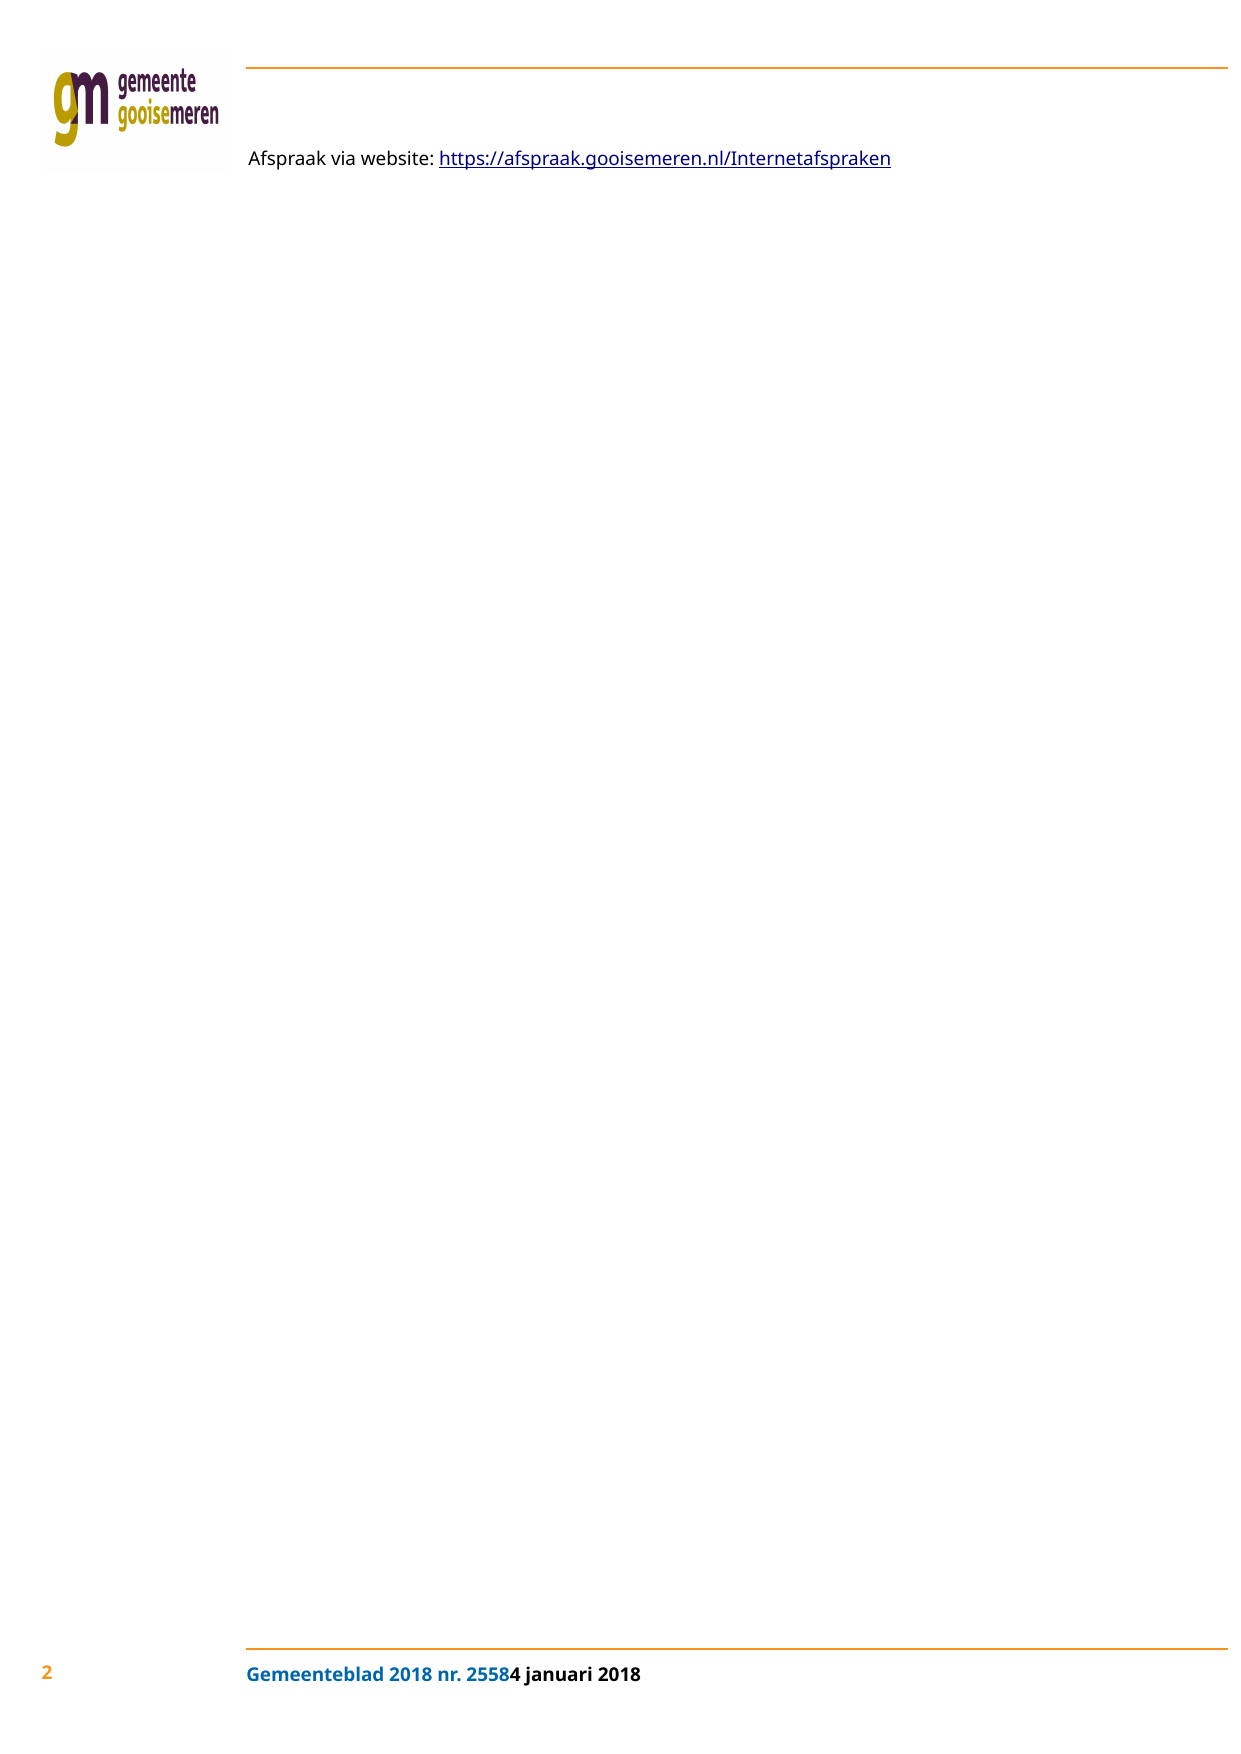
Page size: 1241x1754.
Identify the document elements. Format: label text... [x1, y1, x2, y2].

text Afspraak via website: https://afspraak.gooisemeren.nl/Internetafspraken [248, 145, 1152, 171]
picture [41, 47, 231, 172]
